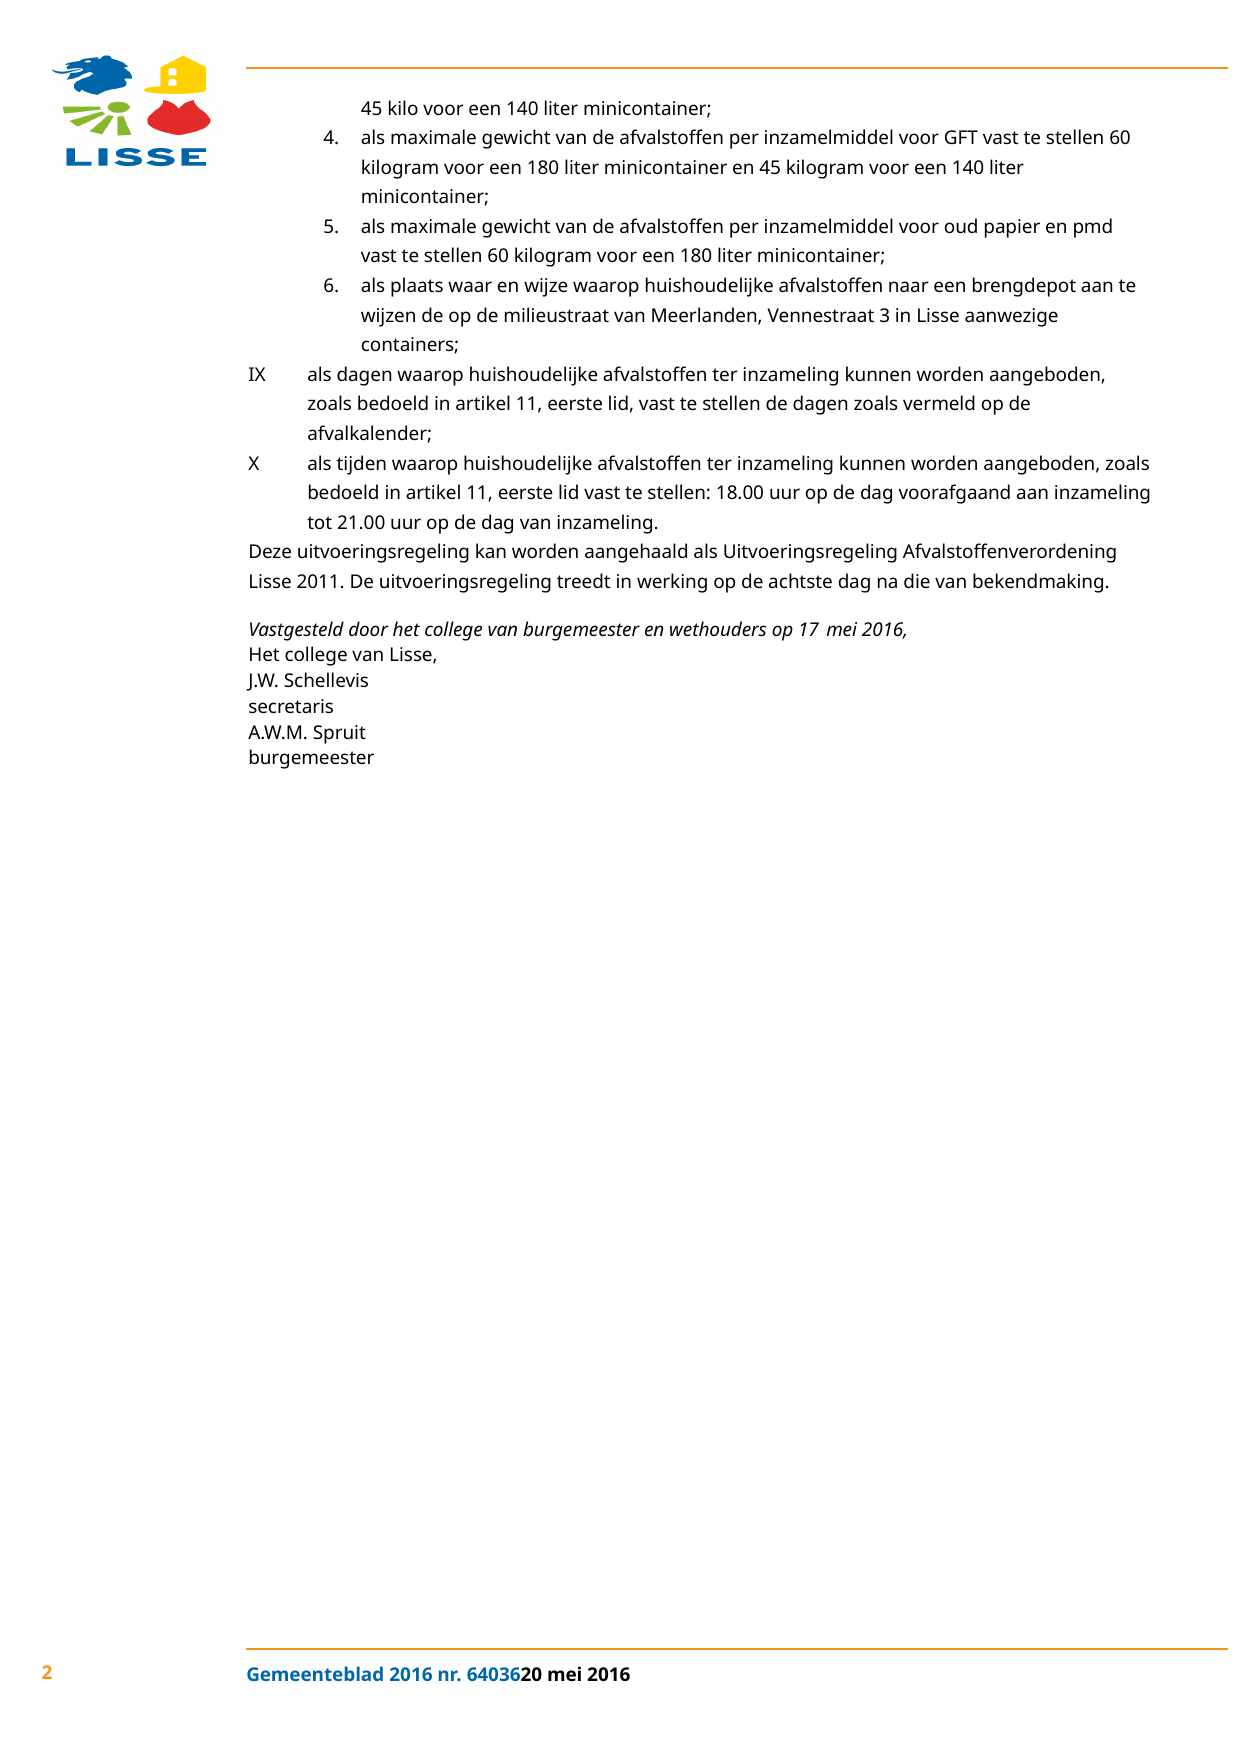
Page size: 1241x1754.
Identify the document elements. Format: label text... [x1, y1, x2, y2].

text secretaris [248, 693, 1152, 719]
list als maximale gewicht van de afvalstoffen per inzamelmiddel voor GFT vast te stellen 60 kilogram voor een 180 liter minicontainer en 45 kilogram voor een 140 liter minicontainer; [323, 124, 1152, 209]
list als tijden waarop huishoudelijke afvalstoffen ter inzameling kunnen worden aangeboden, zoals bedoeld in artikel 11, eerste lid vast te stellen: 18.00 uur op de dag voorafgaand aan inzameling tot 21.00 uur op de dag van inzameling. [248, 450, 1152, 535]
list als maximale gewicht van de afvalstoffen per inzamelmiddel voor oud papier en pmd vast te stellen 60 kilogram voor een 180 liter minicontainer; [323, 213, 1152, 268]
text Deze uitvoeringsregeling kan worden aangehaald als Uitvoeringsregeling Afvalstoffenverordening Lisse 2011. De uitvoeringsregeling treedt in werking op de achtste dag na die van bekendmaking. [248, 538, 1152, 594]
list als plaats waar en wijze waarop huishoudelijke afvalstoffen naar een brengdepot aan te wijzen de op de milieustraat van Meerlanden, Vennestraat 3 in Lisse aanwezige containers; [323, 272, 1152, 357]
picture [41, 47, 231, 172]
list 45 kilo voor een 140 liter minicontainer; [323, 95, 1152, 121]
text Vastgesteld door het college van burgemeester en wethouders op 17 mei 2016, [248, 616, 1152, 642]
text A.W.M. Spruit [248, 719, 1152, 744]
text burgemeester [248, 744, 1152, 770]
list als dagen waarop huishoudelijke afvalstoffen ter inzameling kunnen worden aangeboden, zoals bedoeld in artikel 11, eerste lid, vast te stellen de dagen zoals vermeld op de afvalkalender; [248, 361, 1152, 446]
text J.W. Schellevis [248, 667, 1152, 693]
text Het college van Lisse, [248, 642, 1152, 667]
